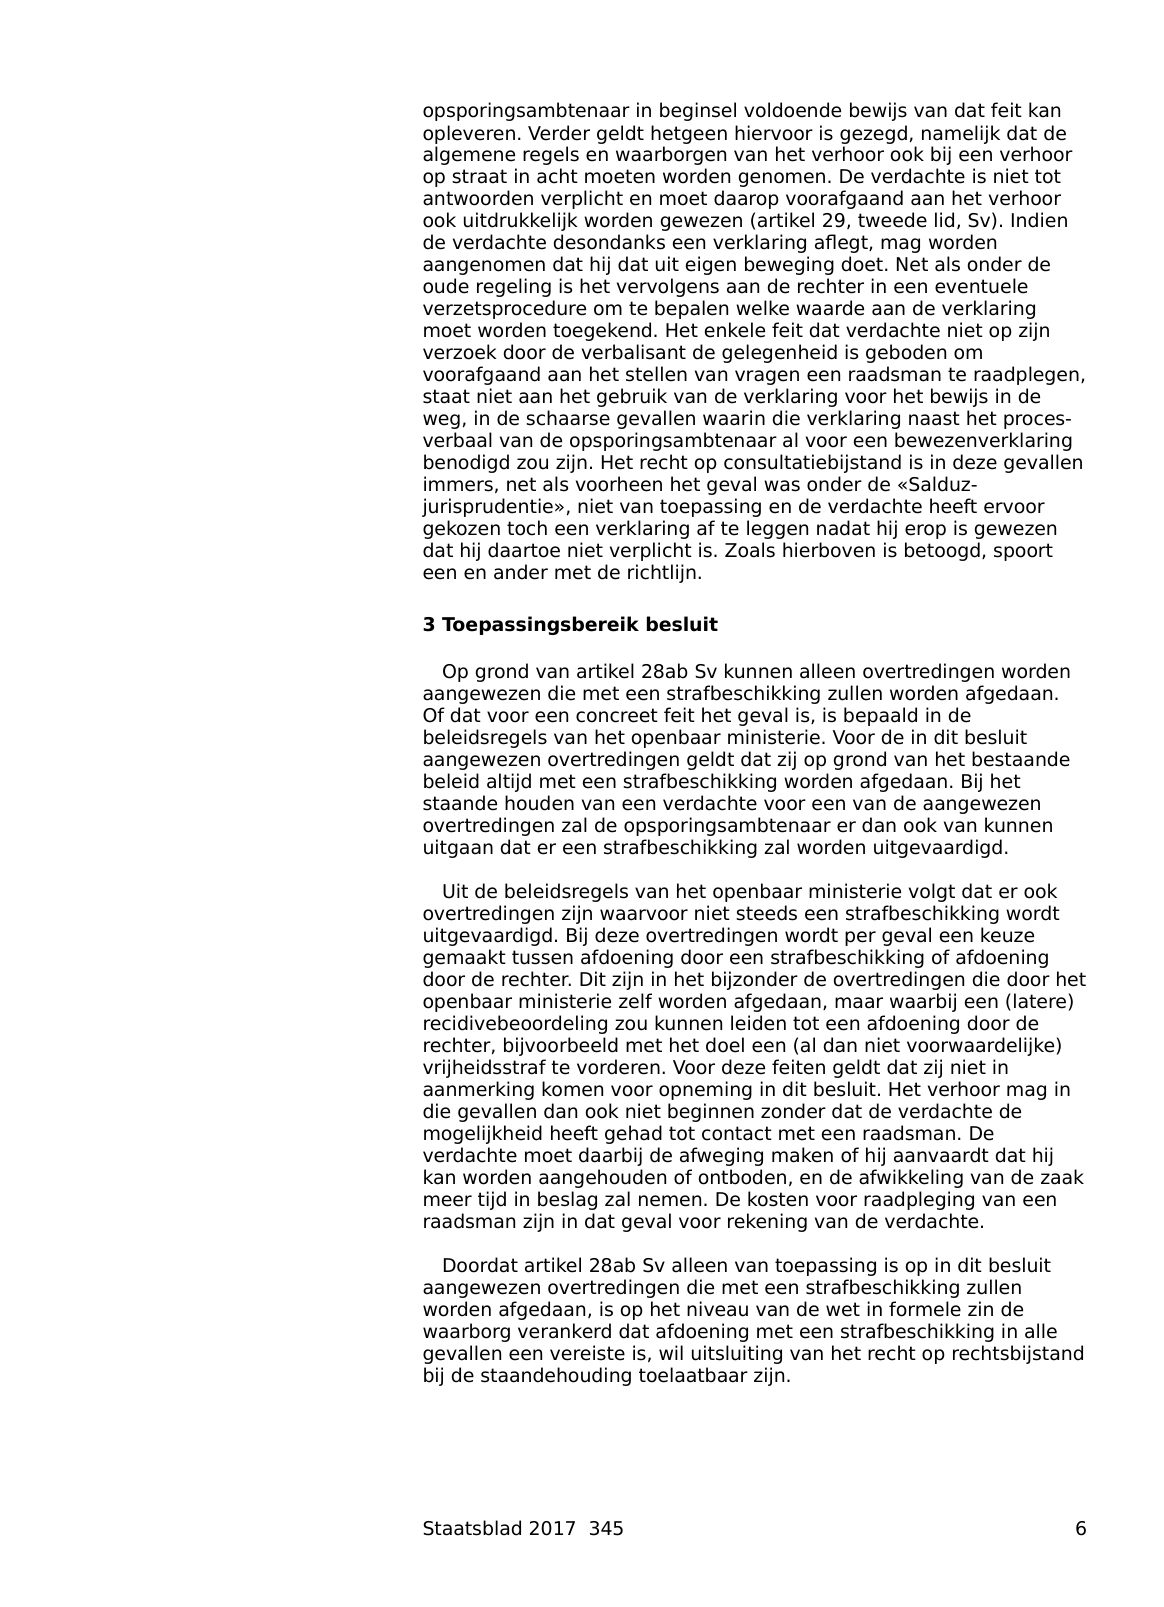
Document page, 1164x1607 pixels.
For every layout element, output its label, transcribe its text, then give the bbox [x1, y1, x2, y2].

text Doordat artikel 28ab Sv alleen van toepassing is op in dit besluit aangewezen overtredingen die met een strafbeschikking zullen worden afgedaan, is op het niveau van de wet in formele zin de waarborg verankerd dat afdoening met een strafbeschikking in alle gevallen een vereiste is, wil uitsluiting van het recht op rechtsbijstand bij de staandehouding toelaatbaar zijn. [422, 1255, 1087, 1387]
text Uit de beleidsregels van het openbaar ministerie volgt dat er ook overtredingen zijn waarvoor niet steeds een strafbeschikking wordt uitgevaardigd. Bij deze overtredingen wordt per geval een keuze gemaakt tussen afdoening door een strafbeschikking of afdoening door de rechter. Dit zijn in het bijzonder de overtredingen die door het openbaar ministerie zelf worden afgedaan, maar waarbij een (latere) recidivebeoordeling zou kunnen leiden tot een afdoening door de rechter, bijvoorbeeld met het doel een (al dan niet voorwaardelijke) vrijheidsstraf te vorderen. Voor deze feiten geldt dat zij niet in aanmerking komen voor opneming in dit besluit. Het verhoor mag in die gevallen dan ook niet beginnen zonder dat de verdachte de mogelijkheid heeft gehad tot contact met een raadsman. De verdachte moet daarbij de afweging maken of hij aanvaardt dat hij kan worden aangehouden of ontboden, en de afwikkeling van de zaak meer tijd in beslag zal nemen. De kosten voor raadpleging van een raadsman zijn in dat geval voor rekening van de verdachte. [422, 881, 1087, 1233]
text Op grond van artikel 28ab Sv kunnen alleen overtredingen worden aangewezen die met een strafbeschikking zullen worden afgedaan. Of dat voor een concreet feit het geval is, is bepaald in de beleidsregels van het openbaar ministerie. Voor de in dit besluit aangewezen overtredingen geldt dat zij op grond van het bestaande beleid altijd met een strafbeschikking worden afgedaan. Bij het staande houden van een verdachte voor een van de aangewezen overtredingen zal de opsporingsambtenaar er dan ook van kunnen uitgaan dat er een strafbeschikking zal worden uitgevaardigd. [422, 661, 1087, 859]
text opsporingsambtenaar in beginsel voldoende bewijs van dat feit kan opleveren. Verder geldt hetgeen hiervoor is gezegd, namelijk dat de algemene regels en waarborgen van het verhoor ook bij een verhoor op straat in acht moeten worden genomen. De verdachte is niet tot antwoorden verplicht en moet daarop voorafgaand aan het verhoor ook uitdrukkelijk worden gewezen (artikel 29, tweede lid, Sv). Indien de verdachte desondanks een verklaring aflegt, mag worden aangenomen dat hij dat uit eigen beweging doet. Net als onder de oude regeling is het vervolgens aan de rechter in een eventuele verzetsprocedure om te bepalen welke waarde aan de verklaring moet worden toegekend. Het enkele feit dat verdachte niet op zijn verzoek door de verbalisant de gelegenheid is geboden om voorafgaand aan het stellen van vragen een raadsman te raadplegen, staat niet aan het gebruik van de verklaring voor het bewijs in de weg, in de schaarse gevallen waarin die verklaring naast het proces-verbaal van de opsporingsambtenaar al voor een bewezenverklaring benodigd zou zijn. Het recht op consultatiebijstand is in deze gevallen immers, net als voorheen het geval was onder de «Salduz-jurisprudentie», niet van toepassing en de verdachte heeft ervoor gekozen toch een verklaring af te leggen nadat hij erop is gewezen dat hij daartoe niet verplicht is. Zoals hierboven is betoogd, spoort een en ander met de richtlijn. [422, 100, 1087, 584]
subtitle 3 Toepassingsbereik besluit [422, 614, 1087, 636]
